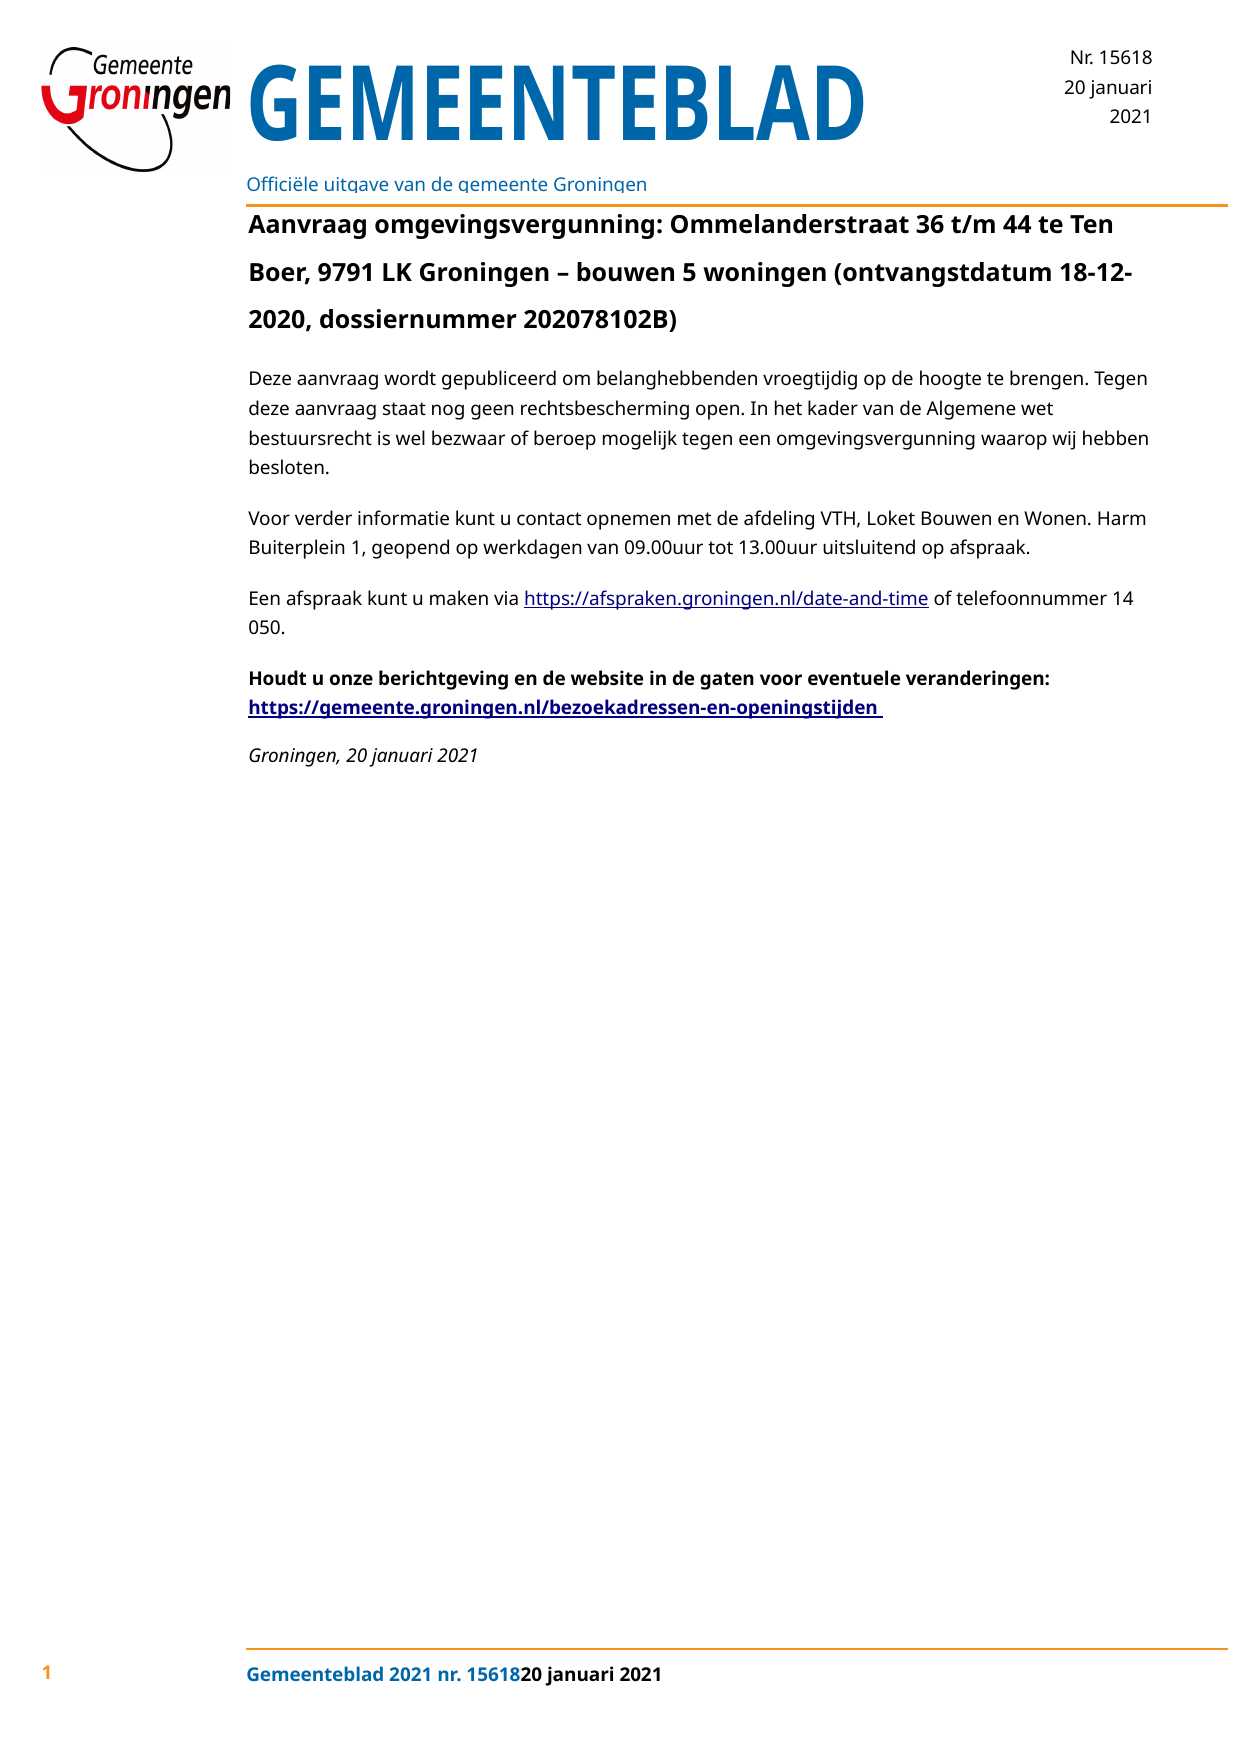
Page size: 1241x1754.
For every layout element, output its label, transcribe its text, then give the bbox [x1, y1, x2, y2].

text Aanvraag omgevingsvergunning: Ommelanderstraat 36 t/m 44 te Ten Boer, 9791 LK Groningen – bouwen 5 woningen (ontvangstdatum 18-12-2020, dossiernummer 202078102B) [248, 207, 1152, 336]
picture [41, 47, 231, 172]
text Deze aanvraag wordt gepubliceerd om belanghebbenden vroegtijdig op de hoogte te brengen. Tegen deze aanvraag staat nog geen rechtsbescherming open. In het kader van de Algemene wet bestuursrecht is wel bezwaar of beroep mogelijk tegen een omgevingsvergunning waarop wij hebben besloten. [248, 366, 1152, 480]
text Houdt u onze berichtgeving en de website in de gaten voor eventuele veranderingen: https://gemeente.groningen.nl/bezoekadressen-en-openingstijden [248, 665, 1152, 720]
text Een afspraak kunt u maken via https://afspraken.groningen.nl/date-and-time of telefoonnummer 14 050. [248, 585, 1152, 640]
text Voor verder informatie kunt u contact opnemen met de afdeling VTH, Loket Bouwen en Wonen. Harm Buiterplein 1, geopend op werkdagen van 09.00uur tot 13.00uur uitsluitend op afspraak. [248, 505, 1152, 560]
text Groningen, 20 januari 2021 [248, 742, 1152, 768]
